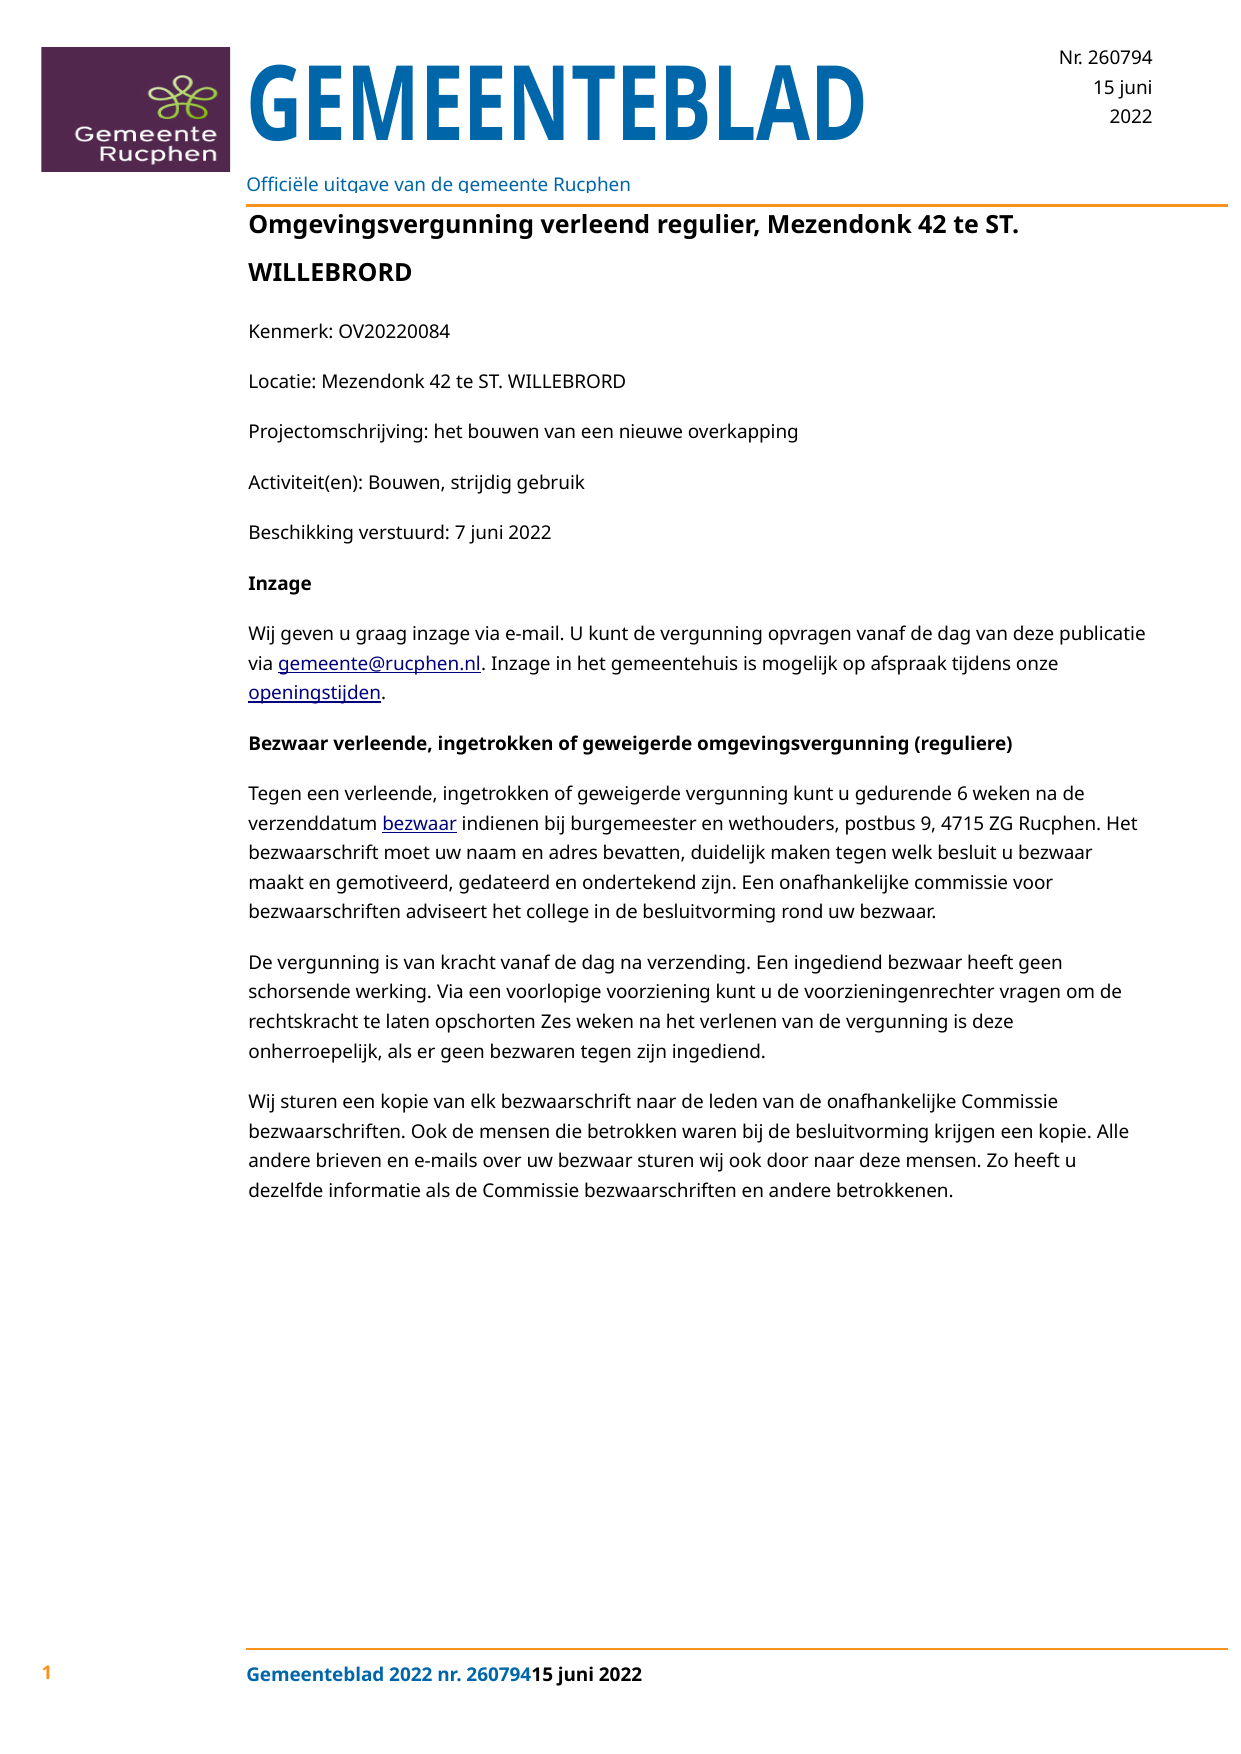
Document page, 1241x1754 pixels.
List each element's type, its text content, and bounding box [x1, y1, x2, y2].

text Wij geven u graag inzage via e-mail. U kunt de vergunning opvragen vanaf de dag van deze publicatie via gemeente@rucphen.nl. Inzage in het gemeentehuis is mogelijk op afspraak tijdens onze openingstijden. [248, 620, 1152, 705]
text Beschikking verstuurd: 7 juni 2022 [248, 519, 1152, 545]
text Inzage [248, 570, 1152, 596]
text De vergunning is van kracht vanaf de dag na verzending. Een ingediend bezwaar heeft geen schorsende werking. Via een voorlopige voorziening kunt u de voorzieningenrechter vragen om de rechtskracht te laten opschorten Zes weken na het verlenen van de vergunning is deze onherroepelijk, als er geen bezwaren tegen zijn ingediend. [248, 949, 1152, 1064]
text Tegen een verleende, ingetrokken of geweigerde vergunning kunt u gedurende 6 weken na de verzenddatum bezwaar indienen bij burgemeester en wethouders, postbus 9, 4715 ZG Rucphen. Het bezwaarschrift moet uw naam en adres bevatten, duidelijk maken tegen welk besluit u bezwaar maakt en gemotiveerd, gedateerd en ondertekend zijn. Een onafhankelijke commissie voor bezwaarschriften adviseert het college in de besluitvorming rond uw bezwaar. [248, 780, 1152, 924]
text Wij sturen een kopie van elk bezwaarschrift naar de leden van de onafhankelijke Commissie bezwaarschriften. Ook de mensen die betrokken waren bij de besluitvorming krijgen een kopie. Alle andere brieven en e-mails over uw bezwaar sturen wij ook door naar deze mensen. Zo heeft u dezelfde informatie als de Commissie bezwaarschriften en andere betrokkenen. [248, 1088, 1152, 1203]
text Bezwaar verleende, ingetrokken of geweigerde omgevingsvergunning (reguliere) [248, 730, 1152, 756]
text Kenmerk: OV20220084 [248, 318, 1152, 344]
text Projectomschrijving: het bouwen van een nieuwe overkapping [248, 419, 1152, 444]
text Locatie: Mezendonk 42 te ST. WILLEBRORD [248, 368, 1152, 394]
text Activiteit(en): Bouwen, strijdig gebruik [248, 469, 1152, 495]
text Omgevingsvergunning verleend regulier, Mezendonk 42 te ST. WILLEBRORD [248, 207, 1152, 288]
picture [41, 47, 231, 172]
